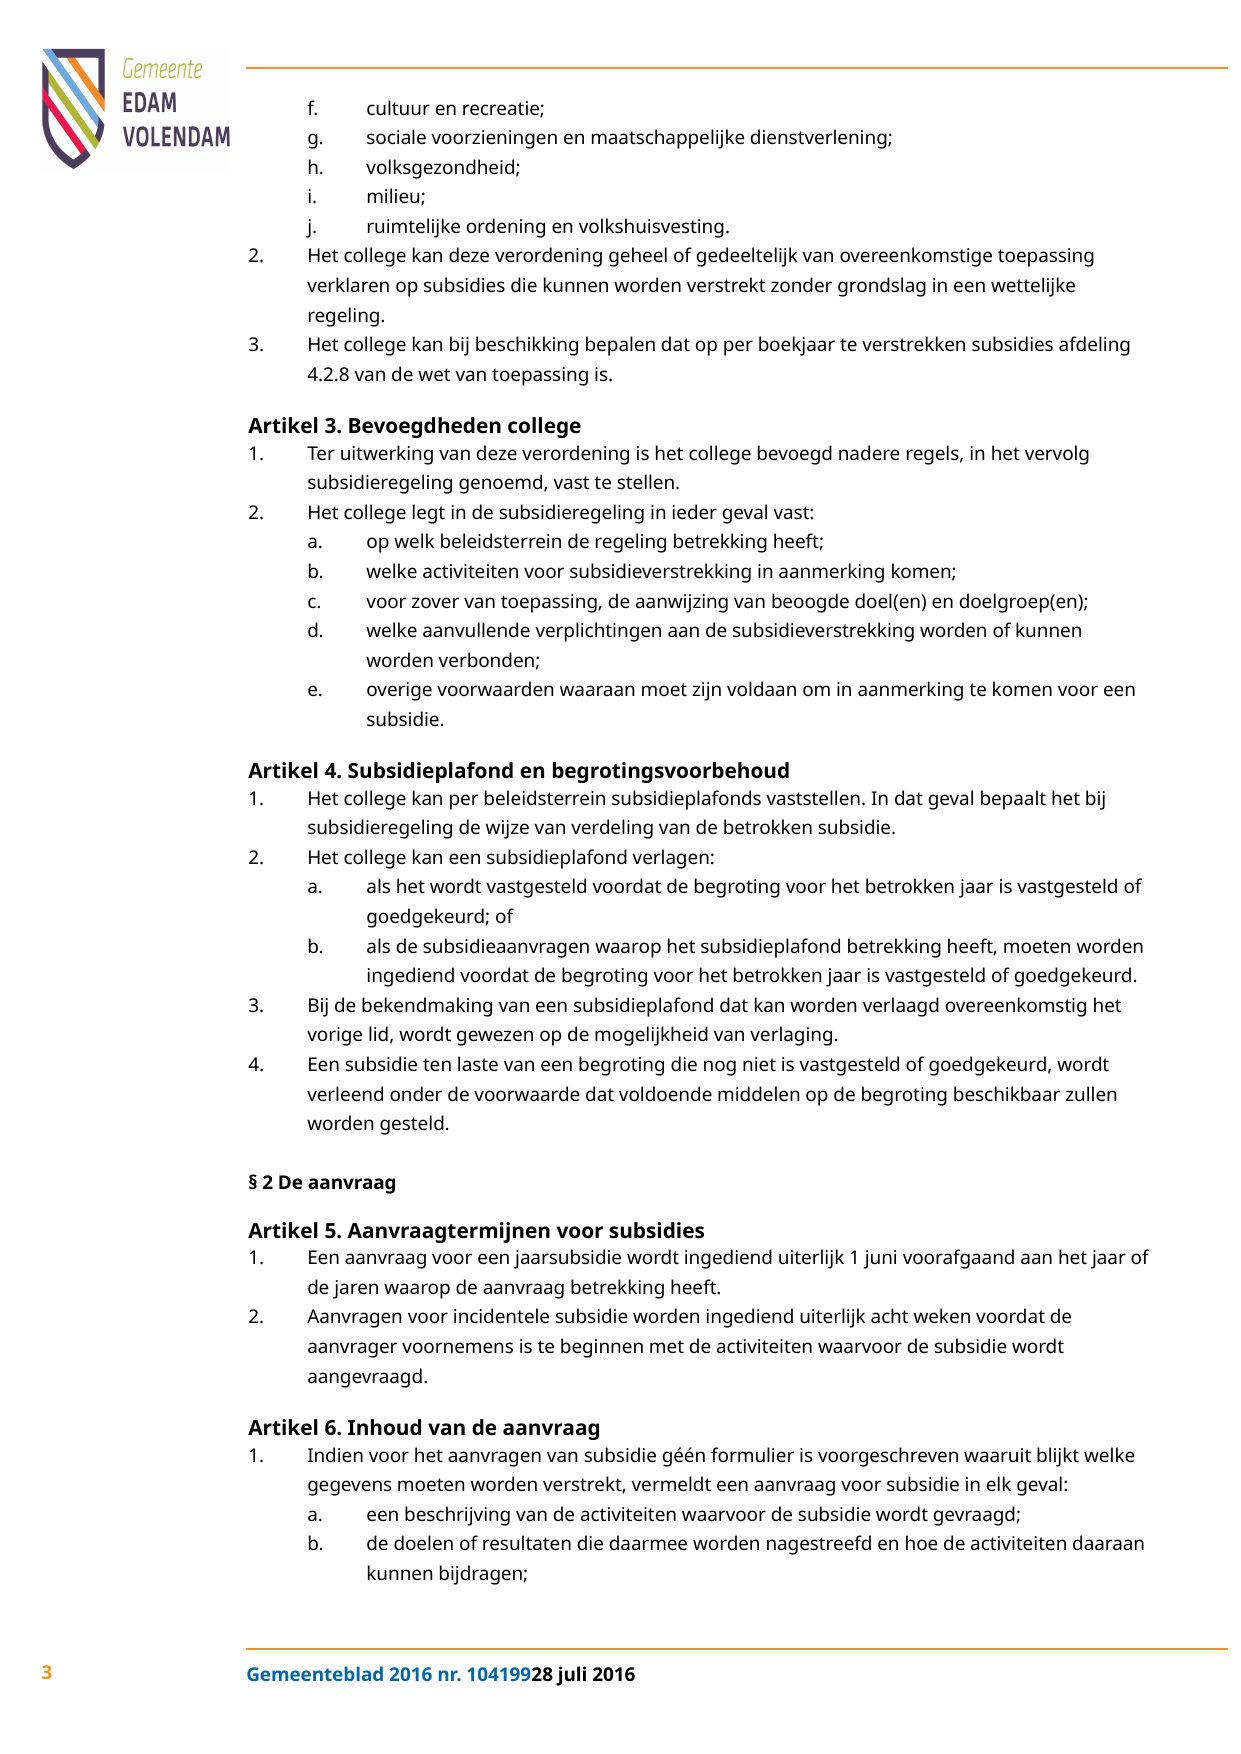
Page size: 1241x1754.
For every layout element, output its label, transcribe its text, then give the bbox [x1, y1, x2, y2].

list voor zover van toepassing, de aanwijzing van beoogde doel(en) en doelgroep(en); [307, 588, 1152, 613]
list ruimtelijke ordening en volkshuisvesting. [307, 213, 1152, 239]
list sociale voorzieningen en maatschappelijke dienstverlening; [307, 124, 1152, 150]
text Artikel 5. Aanvraagtermijnen voor subsidies [248, 1216, 1152, 1244]
list Een aanvraag voor een jaarsubsidie wordt ingediend uiterlijk 1 juni voorafgaand aan het jaar of de jaren waarop de aanvraag betrekking heeft. [248, 1244, 1152, 1300]
list de doelen of resultaten die daarmee worden nagestreefd en hoe de activiteiten daaraan kunnen bijdragen; [307, 1531, 1152, 1586]
list welke activiteiten voor subsidieverstrekking in aanmerking komen; [307, 558, 1152, 584]
list Ter uitwerking van deze verordening is het college bevoegd nadere regels, in het vervolg subsidieregeling genoemd, vast te stellen. [248, 440, 1152, 495]
list Het college legt in de subsidieregeling in ieder geval vast: [248, 499, 1152, 525]
text § 2 De aanvraag [248, 1169, 1152, 1195]
list Het college kan bij beschikking bepalen dat op per boekjaar te verstrekken subsidies afdeling 4.2.8 van de wet van toepassing is. [248, 331, 1152, 387]
list Een subsidie ten laste van een begroting die nog niet is vastgesteld of goedgekeurd, wordt verleend onder de voorwaarde dat voldoende middelen op de begroting beschikbaar zullen worden gesteld. [248, 1051, 1152, 1136]
list overige voorwaarden waaraan moet zijn voldaan om in aanmerking te komen voor een subsidie. [307, 677, 1152, 732]
text Artikel 6. Inhoud van de aanvraag [248, 1413, 1152, 1442]
list een beschrijving van de activiteiten waarvoor de subsidie wordt gevraagd; [307, 1501, 1152, 1527]
list volksgezondheid; [307, 154, 1152, 180]
picture [41, 47, 231, 172]
text Artikel 4. Subsidieplafond en begrotingsvoorbehoud [248, 757, 1152, 785]
list milieu; [307, 183, 1152, 209]
list Indien voor het aanvragen van subsidie géén formulier is voorgeschreven waaruit blijkt welke gegevens moeten worden verstrekt, vermeldt een aanvraag voor subsidie in elk geval: [248, 1442, 1152, 1497]
list Het college kan deze verordening geheel of gedeeltelijk van overeenkomstige toepassing verklaren op subsidies die kunnen worden verstrekt zonder grondslag in een wettelijke regeling. [248, 243, 1152, 328]
list welke aanvullende verplichtingen aan de subsidieverstrekking worden of kunnen worden verbonden; [307, 617, 1152, 673]
list Bij de bekendmaking van een subsidieplafond dat kan worden verlaagd overeenkomstig het vorige lid, wordt gewezen op de mogelijkheid van verlaging. [248, 992, 1152, 1047]
list Het college kan per beleidsterrein subsidieplafonds vaststellen. In dat geval bepaalt het bij subsidieregeling de wijze van verdeling van de betrokken subsidie. [248, 785, 1152, 840]
list cultuur en recreatie; [307, 95, 1152, 121]
list Het college kan een subsidieplafond verlagen: [248, 844, 1152, 870]
list als de subsidieaanvragen waarop het subsidieplafond betrekking heeft, moeten worden ingediend voordat de begroting voor het betrokken jaar is vastgesteld of goedgekeurd. [307, 933, 1152, 988]
list Aanvragen voor incidentele subsidie worden ingediend uiterlijk acht weken voordat de aanvrager voornemens is te beginnen met de activiteiten waarvoor de subsidie wordt aangevraagd. [248, 1304, 1152, 1389]
text Artikel 3. Bevoegdheden college [248, 411, 1152, 440]
list op welk beleidsterrein de regeling betrekking heeft; [307, 529, 1152, 554]
list als het wordt vastgesteld voordat de begroting voor het betrokken jaar is vastgesteld of goedgekeurd; of [307, 874, 1152, 929]
